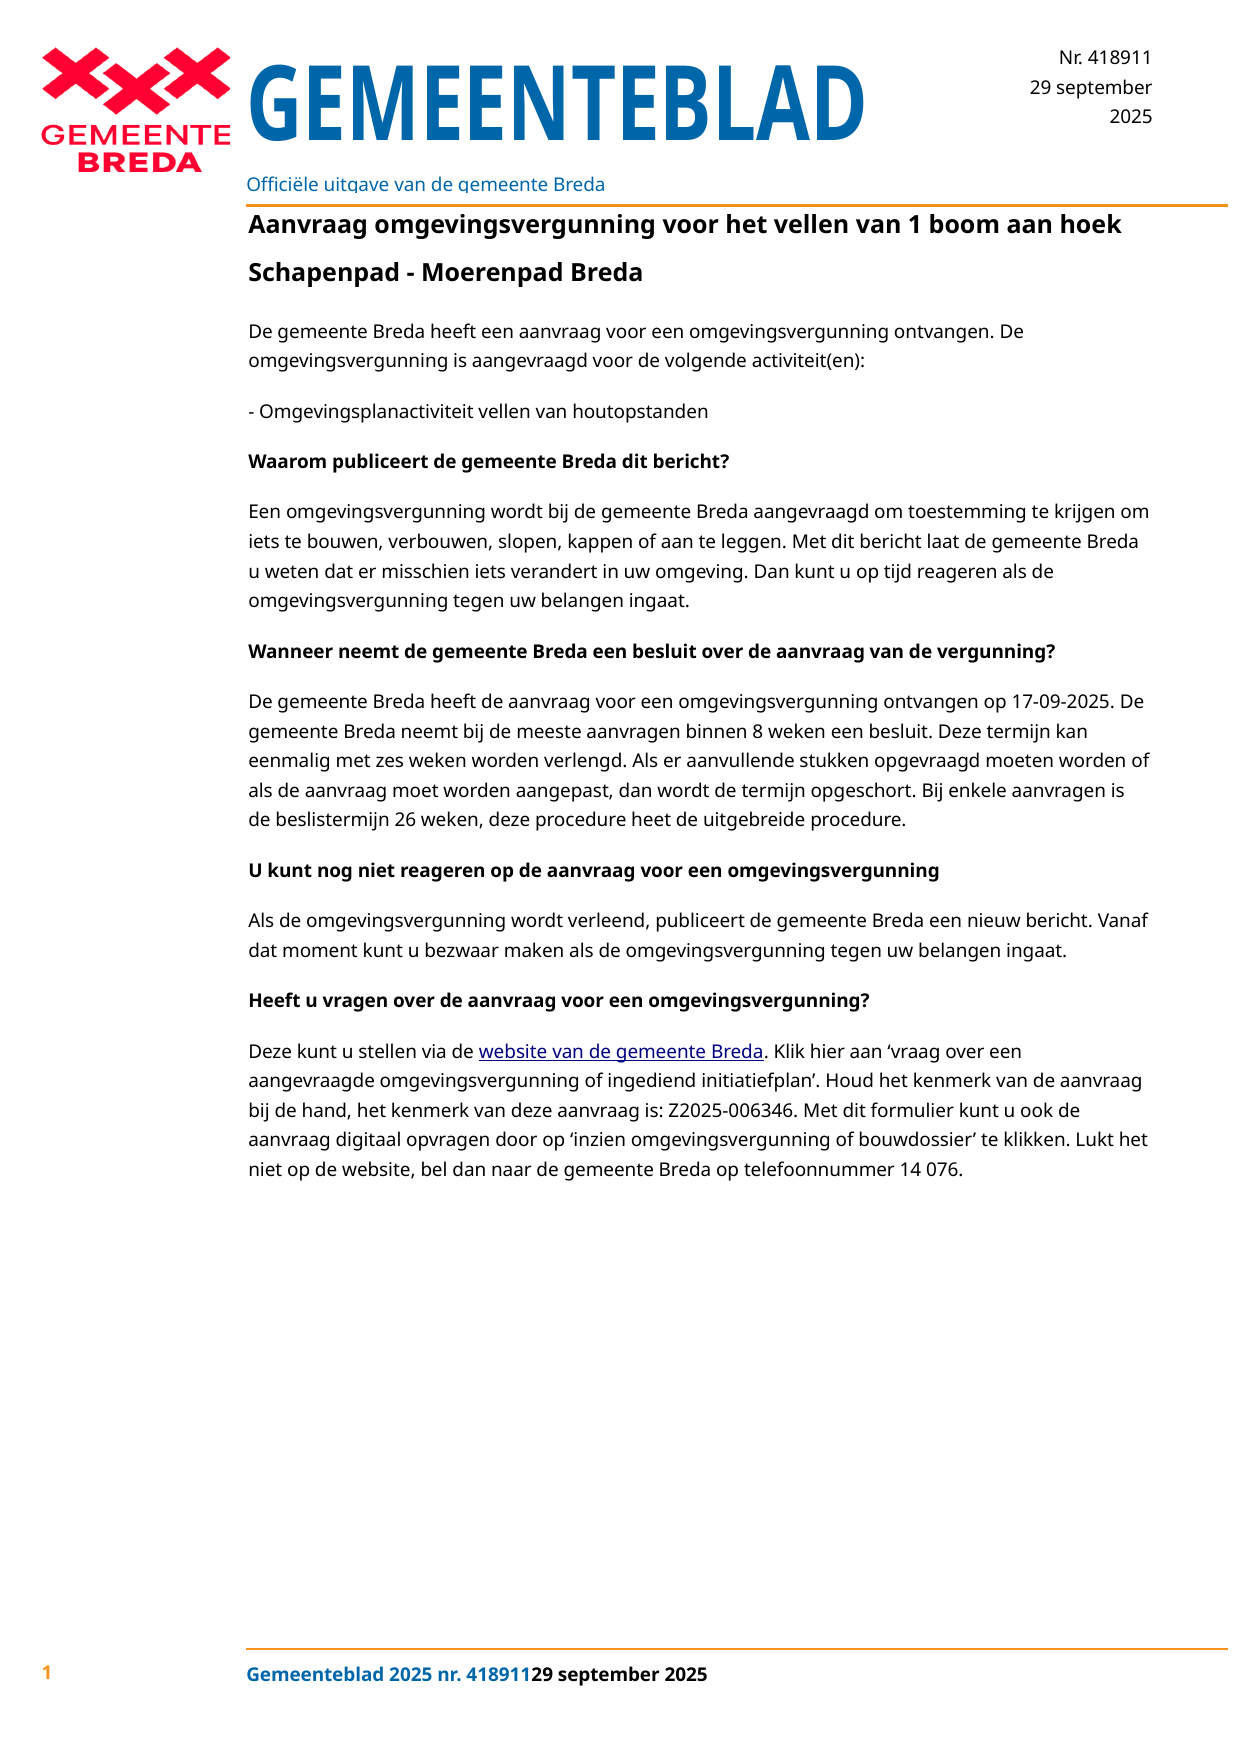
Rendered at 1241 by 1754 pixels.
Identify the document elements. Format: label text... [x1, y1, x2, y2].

text Waarom publiceert de gemeente Breda dit bericht? [248, 448, 1152, 474]
text Als de omgevingsvergunning wordt verleend, publiceert de gemeente Breda een nieuw bericht. Vanaf dat moment kunt u bezwaar maken als de omgevingsvergunning tegen uw belangen ingaat. [248, 907, 1152, 963]
text Wanneer neemt de gemeente Breda een besluit over de aanvraag van de vergunning? [248, 638, 1152, 664]
picture [41, 47, 231, 172]
text De gemeente Breda heeft de aanvraag voor een omgevingsvergunning ontvangen op 17-09-2025. De gemeente Breda neemt bij de meeste aanvragen binnen 8 weken een besluit. Deze termijn kan eenmalig met zes weken worden verlengd. Als er aanvullende stukken opgevraagd moeten worden of als de aanvraag moet worden aangepast, dan wordt de termijn opgeschort. Bij enkele aanvragen is de beslistermijn 26 weken, deze procedure heet de uitgebreide procedure. [248, 688, 1152, 832]
text Een omgevingsvergunning wordt bij de gemeente Breda aangevraagd om toestemming te krijgen om iets te bouwen, verbouwen, slopen, kappen of aan te leggen. Met dit bericht laat de gemeente Breda u weten dat er misschien iets verandert in uw omgeving. Dan kunt u op tijd reageren als de omgevingsvergunning tegen uw belangen ingaat. [248, 499, 1152, 613]
text U kunt nog niet reageren op de aanvraag voor een omgevingsvergunning [248, 857, 1152, 883]
text De gemeente Breda heeft een aanvraag voor een omgevingsvergunning ontvangen. De omgevingsvergunning is aangevraagd voor de volgende activiteit(en): [248, 318, 1152, 373]
text Aanvraag omgevingsvergunning voor het vellen van 1 boom aan hoek Schapenpad - Moerenpad Breda [248, 207, 1152, 288]
text Deze kunt u stellen via de website van de gemeente Breda. Klik hier aan ‘vraag over een aangevraagde omgevingsvergunning of ingediend initiatiefplan’. Houd het kenmerk van de aanvraag bij de hand, het kenmerk van deze aanvraag is: Z2025-006346. Met dit formulier kunt u ook de aanvraag digitaal opvragen door op ‘inzien omgevingsvergunning of bouwdossier’ te klikken. Lukt het niet op de website, bel dan naar de gemeente Breda op telefoonnummer 14 076. [248, 1038, 1152, 1182]
text Heeft u vragen over de aanvraag voor een omgevingsvergunning? [248, 987, 1152, 1013]
text - Omgevingsplanactiviteit vellen van houtopstanden [248, 398, 1152, 424]
